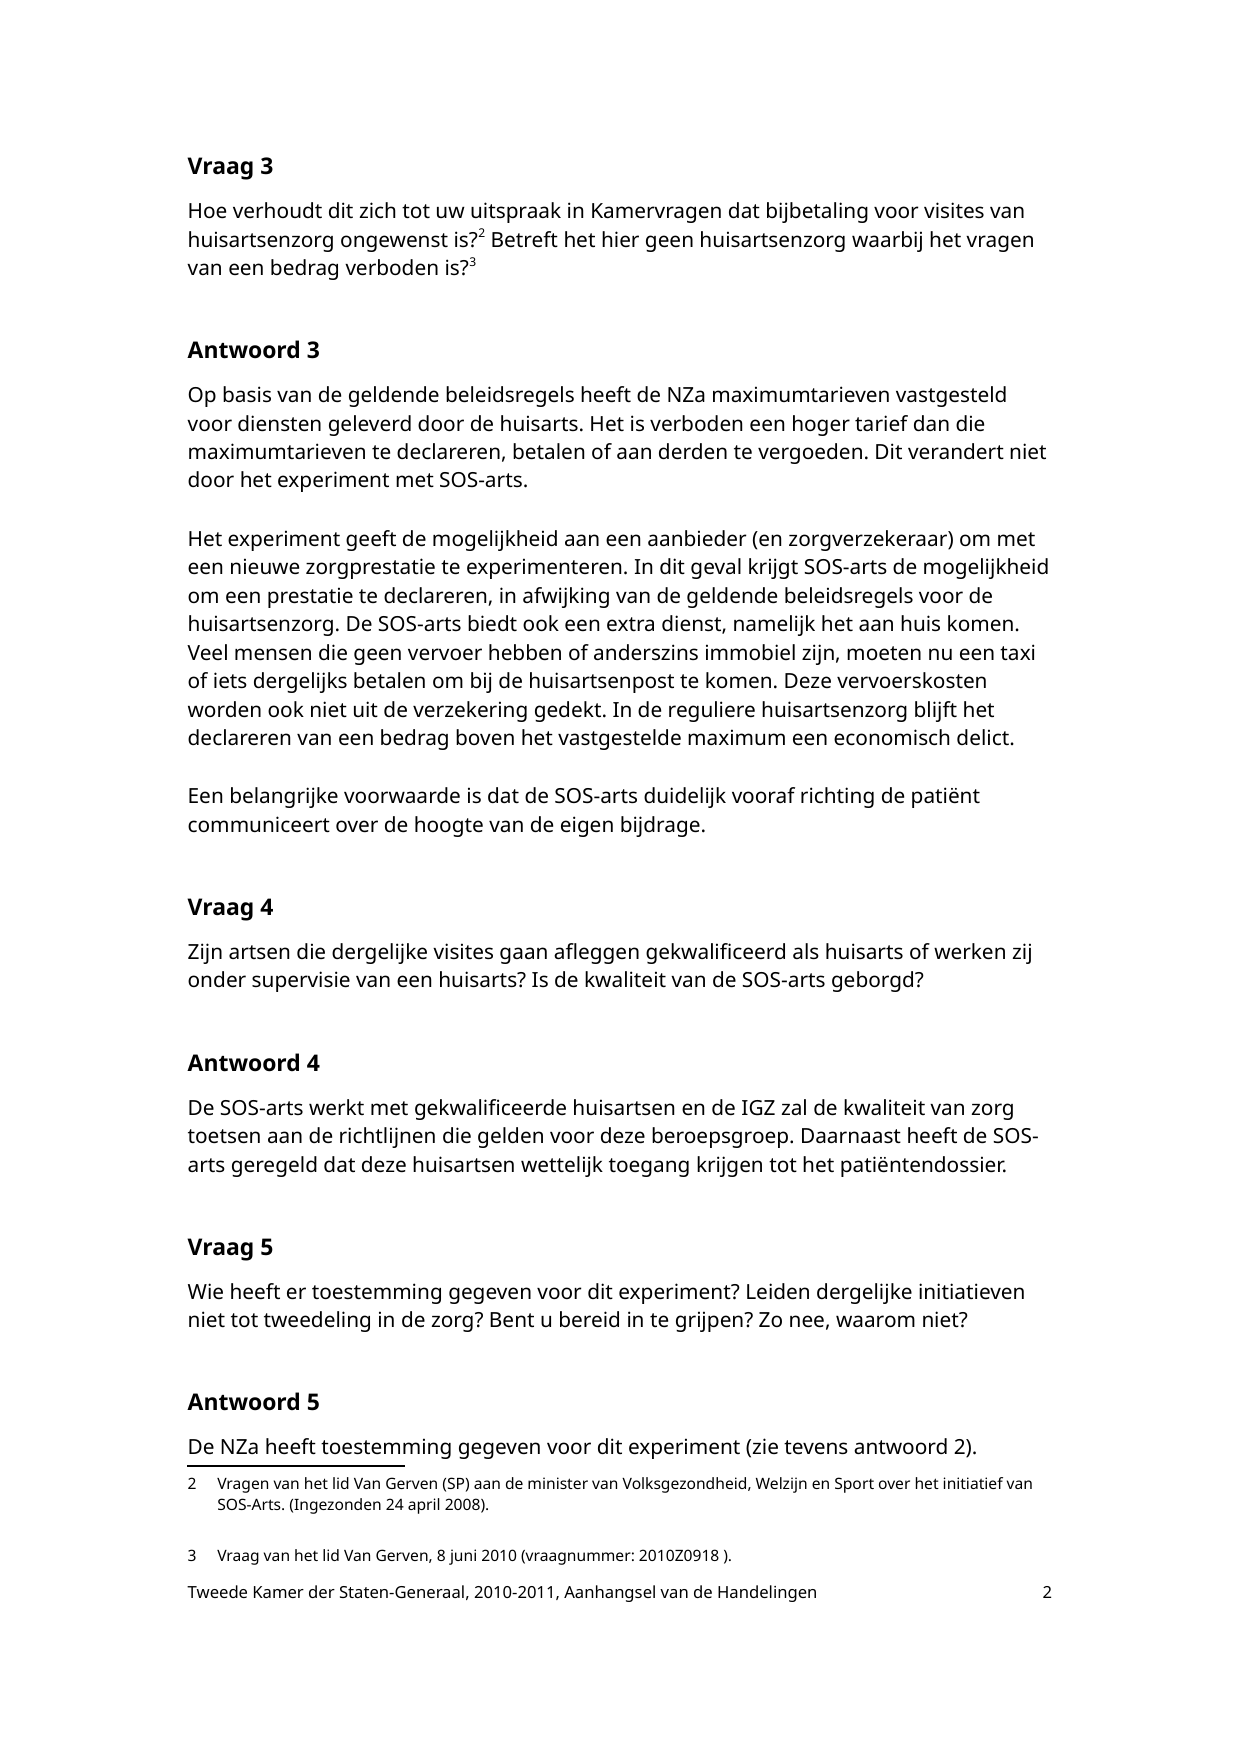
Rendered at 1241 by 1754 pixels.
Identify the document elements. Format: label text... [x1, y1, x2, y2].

text De SOS-arts werkt met gekwalificeerde huisartsen en de IGZ zal de kwaliteit van zorg toetsen aan de richtlijnen die gelden voor deze beroepsgroep. Daarnaast heeft de SOS-arts geregeld dat deze huisartsen wettelijk toegang krijgen tot het patiëntendossier. [187, 1093, 1053, 1178]
text Vraag van het lid Van Gerven, 8 juni 2010 (vraagnummer: 2010Z0918 ). [187, 1538, 1053, 1566]
text Vragen van het lid Van Gerven (SP) aan de minister van Volksgezondheid, Welzijn en Sport over het initiatief van SOS-Arts. (Ingezonden 24 april 2008). [187, 1451, 1053, 1508]
text Hoe verhoudt dit zich tot uw uitspraak in Kamervragen dat bijbetaling voor visites van huisartsenzorg ongewenst is? Betreft het hier geen huisartsenzorg waarbij het vragen van een bedrag verboden is? [187, 196, 1053, 282]
text Zijn artsen die dergelijke visites gaan afleggen gekwalificeerd als huisarts of werken zij onder supervisie van een huisarts? Is de kwaliteit van de SOS-arts geborgd? [187, 937, 1053, 994]
subtitle Vraag 5 [187, 1231, 1053, 1262]
subtitle Vraag 3 [187, 150, 1053, 181]
subtitle Antwoord 4 [187, 1047, 1053, 1078]
text Het experiment geeft de mogelijkheid aan een aanbieder (en zorgverzekeraar) om met een nieuwe zorgprestatie te experimenteren. In dit geval krijgt SOS-arts de mogelijkheid om een prestatie te declareren, in afwijking van de geldende beleidsregels voor de huisartsenzorg. De SOS-arts biedt ook een extra dienst, namelijk het aan huis komen. Veel mensen die geen vervoer hebben of anderszins immobiel zijn, moeten nu een taxi of iets dergelijks betalen om bij de huisartsenpost te komen. Deze vervoerskosten worden ook niet uit de verzekering gedekt. In de reguliere huisartsenzorg blijft het declareren van een bedrag boven het vastgestelde maximum een economisch delict. [187, 524, 1053, 752]
text Een belangrijke voorwaarde is dat de SOS-arts duidelijk vooraf richting de patiënt communiceert over de hoogte van de eigen bijdrage. [187, 782, 1053, 838]
text Op basis van de geldende beleidsregels heeft de NZa maximumtarieven vastgesteld voor diensten geleverd door de huisarts. Het is verboden een hoger tarief dan die maximumtarieven te declareren, betalen of aan derden te vergoeden. Dit verandert niet door het experiment met SOS-arts. [187, 380, 1053, 494]
text Wie heeft er toestemming gegeven voor dit experiment? Leiden dergelijke initiatieven niet tot tweedeling in de zorg? Bent u bereid in te grijpen? Zo nee, waarom niet? [187, 1277, 1053, 1334]
subtitle Antwoord 3 [187, 334, 1053, 365]
subtitle Vraag 4 [187, 891, 1053, 922]
